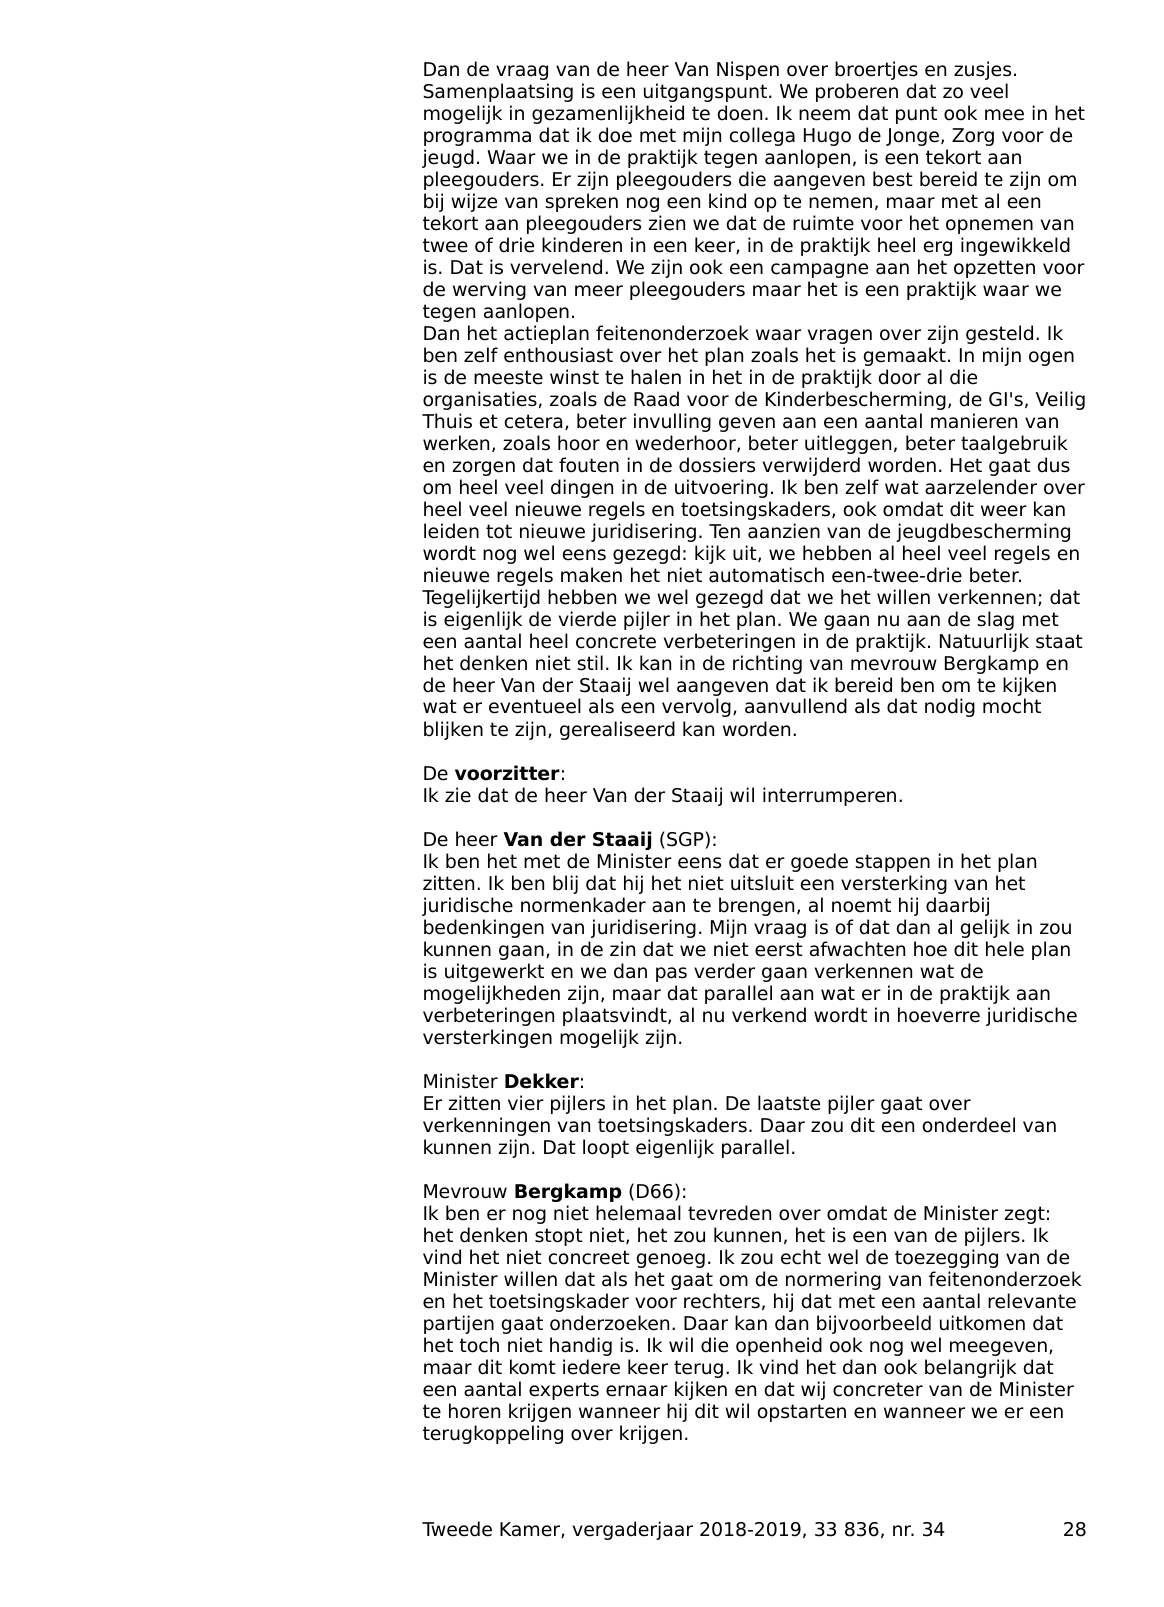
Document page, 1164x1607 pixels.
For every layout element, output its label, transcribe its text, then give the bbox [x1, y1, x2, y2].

text De voorzitter: [422, 763, 1087, 784]
text Er zitten vier pijlers in het plan. De laatste pijler gaat over verkenningen van toetsingskaders. Daar zou dit een onderdeel van kunnen zijn. Dat loopt eigenlijk parallel. [422, 1093, 1087, 1159]
text Ik ben het met de Minister eens dat er goede stappen in het plan zitten. Ik ben blij dat hij het niet uitsluit een versterking van het juridische normenkader aan te brengen, al noemt hij daarbij bedenkingen van juridisering. Mijn vraag is of dat dan al gelijk in zou kunnen gaan, in de zin dat we niet eerst afwachten hoe dit hele plan is uitgewerkt en we dan pas verder gaan verkennen wat de mogelijkheden zijn, maar dat parallel aan wat er in de praktijk aan verbeteringen plaatsvindt, al nu verkend wordt in hoeverre juridische versterkingen mogelijk zijn. [422, 851, 1087, 1048]
text Dan het actieplan feitenonderzoek waar vragen over zijn gesteld. Ik ben zelf enthousiast over het plan zoals het is gemaakt. In mijn ogen is de meeste winst te halen in het in de praktijk door al die organisaties, zoals de Raad voor de Kinderbescherming, de GI's, Veilig Thuis et cetera, beter invulling geven aan een aantal manieren van werken, zoals hoor en wederhoor, beter uitleggen, beter taalgebruik en zorgen dat fouten in de dossiers verwijderd worden. Het gaat dus om heel veel dingen in de uitvoering. Ik ben zelf wat aarzelender over heel veel nieuwe regels en toetsingskaders, ook omdat dit weer kan leiden tot nieuwe juridisering. Ten aanzien van de jeugdbescherming wordt nog wel eens gezegd: kijk uit, we hebben al heel veel regels en nieuwe regels maken het niet automatisch een-twee-drie beter. Tegelijkertijd hebben we wel gezegd dat we het willen verkennen; dat is eigenlijk de vierde pijler in het plan. We gaan nu aan de slag met een aantal heel concrete verbeteringen in de praktijk. Natuurlijk staat het denken niet stil. Ik kan in de richting van mevrouw Bergkamp en de heer Van der Staaij wel aangeven dat ik bereid ben om te kijken wat er eventueel als een vervolg, aanvullend als dat nodig mocht blijken te zijn, gerealiseerd kan worden. [422, 323, 1087, 740]
text Minister Dekker: [422, 1071, 1087, 1093]
text Ik zie dat de heer Van der Staaij wil interrumperen. [422, 784, 1087, 807]
text Dan de vraag van de heer Van Nispen over broertjes en zusjes. Samenplaatsing is een uitgangspunt. We proberen dat zo veel mogelijk in gezamenlijkheid te doen. Ik neem dat punt ook mee in het programma dat ik doe met mijn collega Hugo de Jonge, Zorg voor de jeugd. Waar we in de praktijk tegen aanlopen, is een tekort aan pleegouders. Er zijn pleegouders die aangeven best bereid te zijn om bij wijze van spreken nog een kind op te nemen, maar met al een tekort aan pleegouders zien we dat de ruimte voor het opnemen van twee of drie kinderen in een keer, in de praktijk heel erg ingewikkeld is. Dat is vervelend. We zijn ook een campagne aan het opzetten voor de werving van meer pleegouders maar het is een praktijk waar we tegen aanlopen. [422, 59, 1087, 323]
text Mevrouw Bergkamp (D66): [422, 1181, 1087, 1203]
text De heer Van der Staaij (SGP): [422, 829, 1087, 851]
text Ik ben er nog niet helemaal tevreden over omdat de Minister zegt: het denken stopt niet, het zou kunnen, het is een van de pijlers. Ik vind het niet concreet genoeg. Ik zou echt wel de toezegging van de Minister willen dat als het gaat om de normering van feitenonderzoek en het toetsingskader voor rechters, hij dat met een aantal relevante partijen gaat onderzoeken. Daar kan dan bijvoorbeeld uitkomen dat het toch niet handig is. Ik wil die openheid ook nog wel meegeven, maar dit komt iedere keer terug. Ik vind het dan ook belangrijk dat een aantal experts ernaar kijken en dat wij concreter van de Minister te horen krijgen wanneer hij dit wil opstarten en wanneer we er een terugkoppeling over krijgen. [422, 1203, 1087, 1444]
